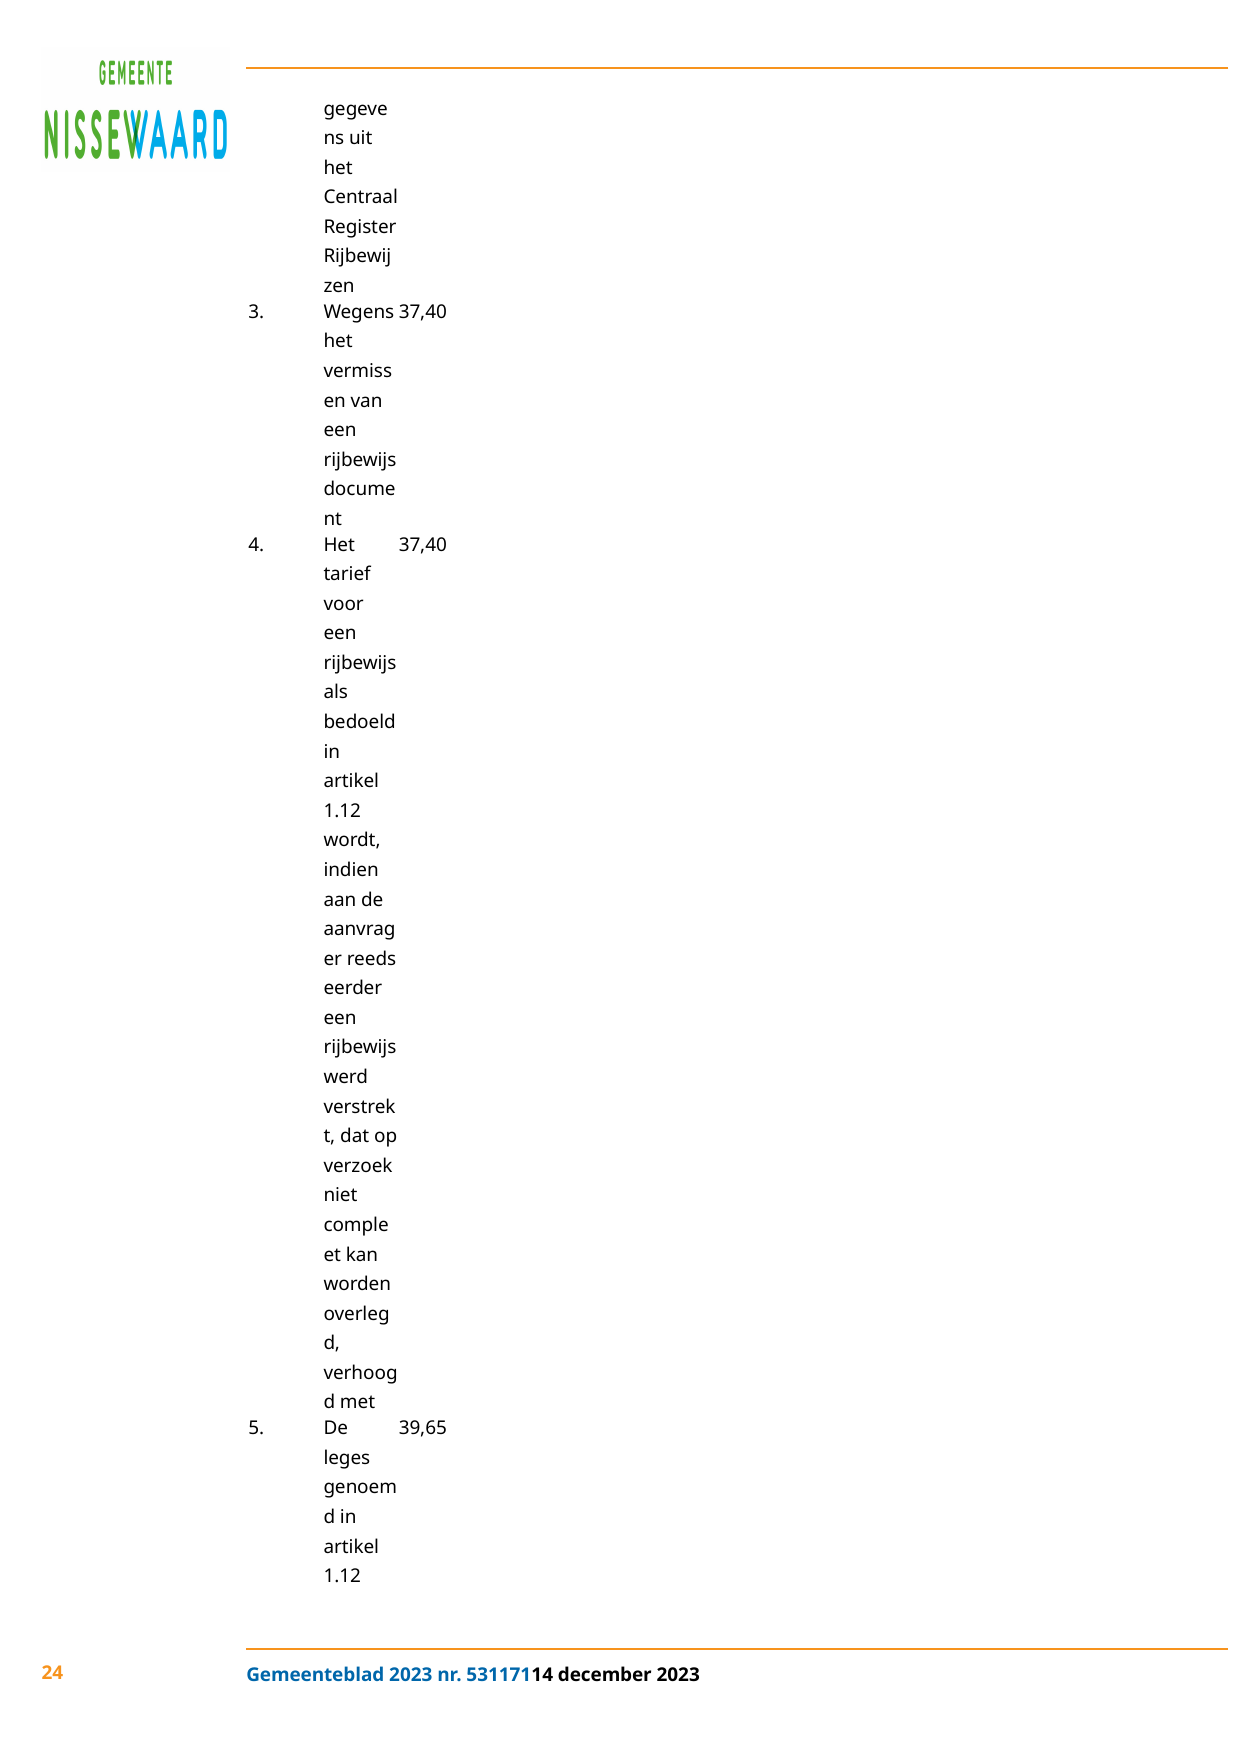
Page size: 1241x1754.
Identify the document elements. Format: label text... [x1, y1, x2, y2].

table_cell [248, 95, 323, 298]
table_cell 37,40 [399, 298, 474, 531]
table_cell 3. [248, 298, 323, 531]
table_cell 4. [248, 531, 323, 1414]
table_cell Het tarief voor een rijbewijs als bedoeld in artikel 1.12 wordt, indien aan de aanvrager reeds eerder een rijbewijs werd verstrekt, dat op verzoek niet compleet kan worden overlegd, verhoogd met [323, 531, 398, 1414]
table_cell 39,65 [399, 1415, 474, 1588]
picture [41, 47, 231, 172]
table_cell gegevens uit het Centraal Register Rijbewijzen [323, 95, 398, 298]
table_cell De leges genoemd in artikel 1.12 [323, 1415, 398, 1588]
table_cell Wegens het vermissen van een rijbewijsdocument [323, 298, 398, 531]
table_cell [399, 95, 474, 298]
table_cell 5. [248, 1415, 323, 1588]
table_cell 37,40 [399, 531, 474, 1414]
